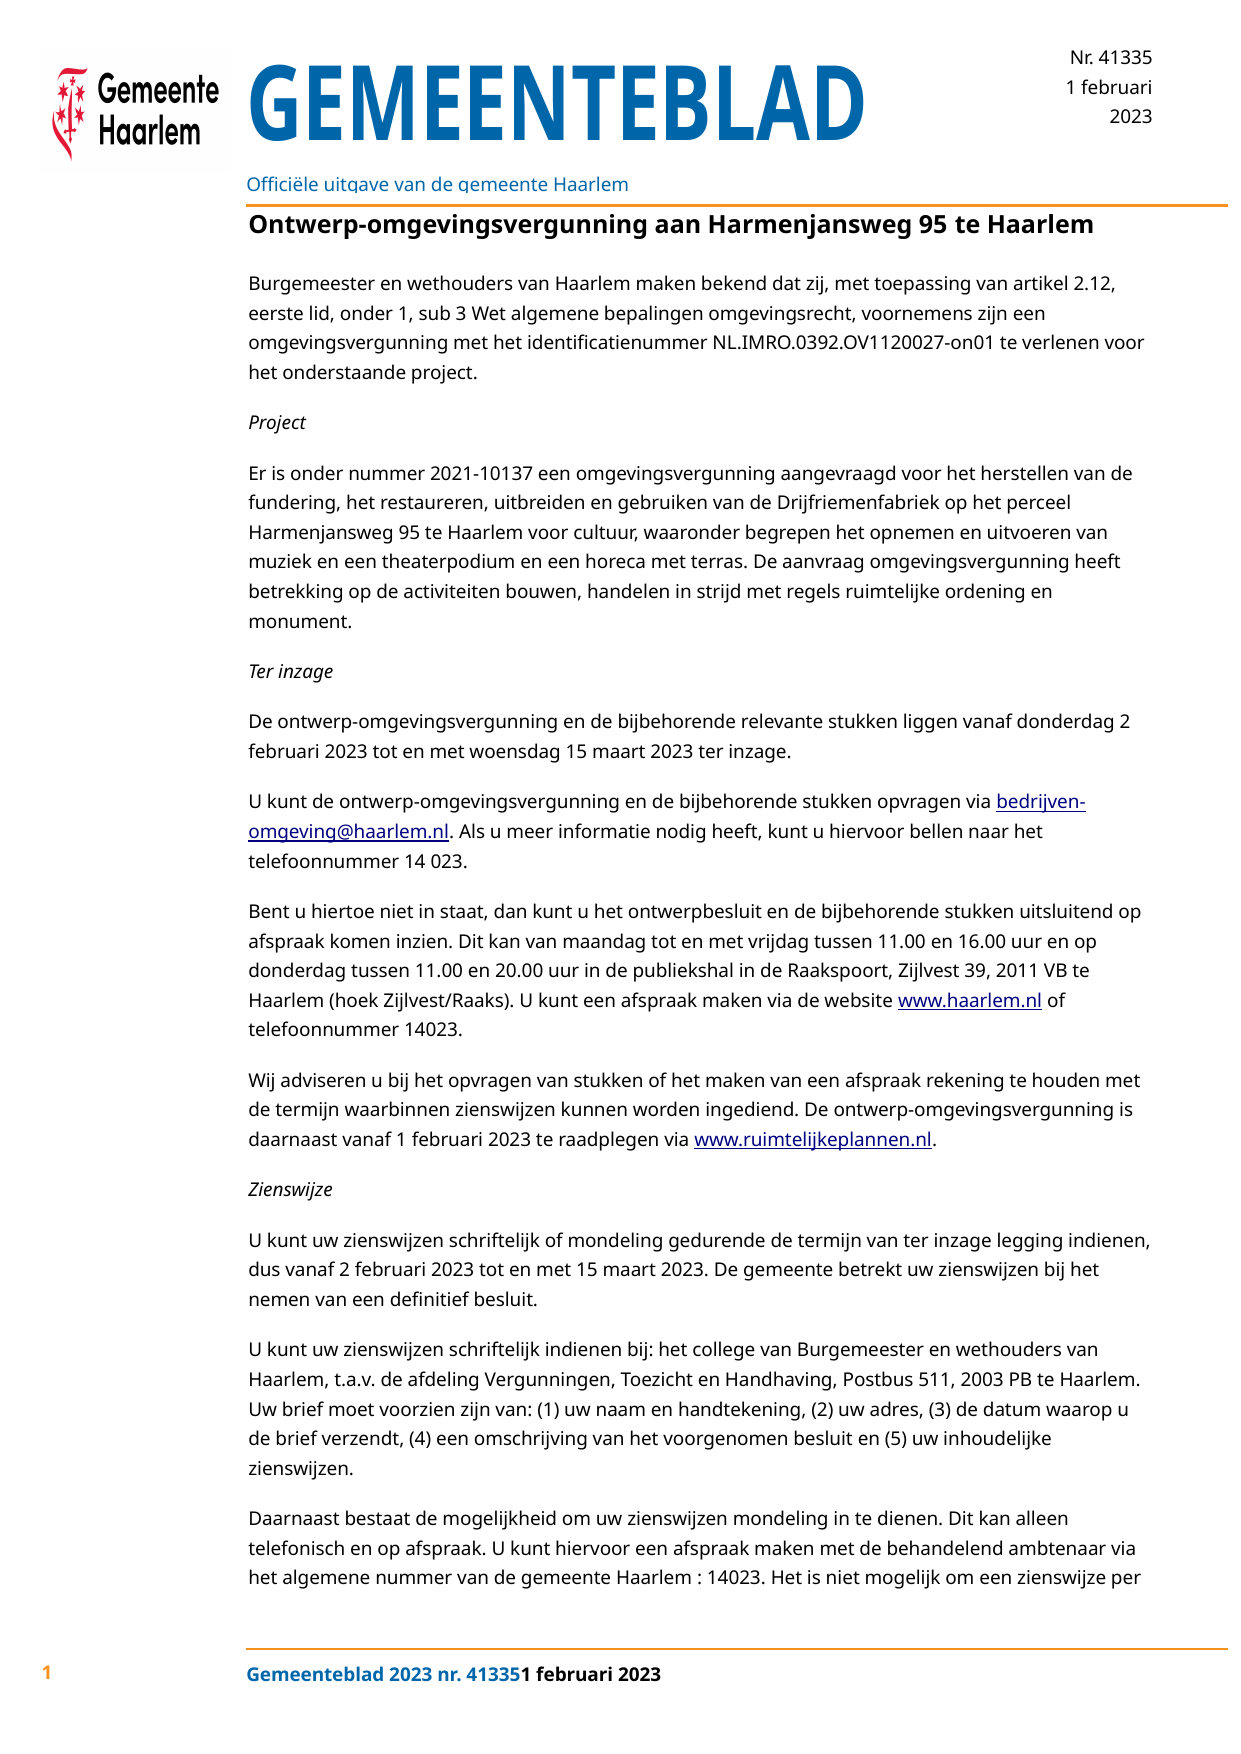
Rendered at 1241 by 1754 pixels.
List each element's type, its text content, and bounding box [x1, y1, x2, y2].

text U kunt de ontwerp-omgevingsvergunning en de bijbehorende stukken opvragen via bedrijven-omgeving@haarlem.nl. Als u meer informatie nodig heeft, kunt u hiervoor bellen naar het telefoonnummer 14 023. [248, 789, 1152, 873]
text Daarnaast bestaat de mogelijkheid om uw zienswijzen mondeling in te dienen. Dit kan alleen telefonisch en op afspraak. U kunt hiervoor een afspraak maken met de behandelend ambtenaar via het algemene nummer van de gemeente Haarlem : 14023. Het is niet mogelijk om een zienswijze per [248, 1505, 1152, 1590]
text Ter inzage [248, 658, 1152, 684]
text Bent u hiertoe niet in staat, dan kunt u het ontwerpbesluit en de bijbehorende stukken uitsluitend op afspraak komen inzien. Dit kan van maandag tot en met vrijdag tussen 11.00 en 16.00 uur en op donderdag tussen 11.00 en 20.00 uur in de publiekshal in de Raakspoort, Zijlvest 39, 2011 VB te Haarlem (hoek Zijlvest/Raaks). U kunt een afspraak maken via de website www.haarlem.nl of telefoonnummer 14023. [248, 898, 1152, 1042]
text Zienswijze [248, 1177, 1152, 1202]
text U kunt uw zienswijzen schriftelijk of mondeling gedurende de termijn van ter inzage legging indienen, dus vanaf 2 februari 2023 tot en met 15 maart 2023. De gemeente betrekt uw zienswijzen bij het nemen van een definitief besluit. [248, 1227, 1152, 1312]
text Burgemeester en wethouders van Haarlem maken bekend dat zij, met toepassing van artikel 2.12, eerste lid, onder 1, sub 3 Wet algemene bepalingen omgevingsrecht, voornemens zijn een omgevingsvergunning met het identificatienummer NL.IMRO.0392.OV1120027-on01 te verlenen voor het onderstaande project. [248, 270, 1152, 385]
text De ontwerp-omgevingsvergunning en de bijbehorende relevante stukken liggen vanaf donderdag 2 februari 2023 tot en met woensdag 15 maart 2023 ter inzage. [248, 709, 1152, 764]
text Project [248, 409, 1152, 435]
text U kunt uw zienswijzen schriftelijk indienen bij: het college van Burgemeester en wethouders van Haarlem, t.a.v. de afdeling Vergunningen, Toezicht en Handhaving, Postbus 511, 2003 PB te Haarlem. Uw brief moet voorzien zijn van: (1) uw naam en handtekening, (2) uw adres, (3) de datum waarop u de brief verzendt, (4) een omschrijving van het voorgenomen besluit en (5) uw inhoudelijke zienswijzen. [248, 1337, 1152, 1481]
text Wij adviseren u bij het opvragen van stukken of het maken van een afspraak rekening te houden met de termijn waarbinnen zienswijzen kunnen worden ingediend. De ontwerp-omgevingsvergunning is daarnaast vanaf 1 februari 2023 te raadplegen via www.ruimtelijkeplannen.nl. [248, 1067, 1152, 1152]
picture [41, 47, 231, 172]
text Er is onder nummer 2021-10137 een omgevingsvergunning aangevraagd voor het herstellen van de fundering, het restaureren, uitbreiden en gebruiken van de Drijfriemenfabriek op het perceel Harmenjansweg 95 te Haarlem voor cultuur, waaronder begrepen het opnemen en uitvoeren van muziek en een theaterpodium en een horeca met terras. De aanvraag omgevingsvergunning heeft betrekking op de activiteiten bouwen, handelen in strijd met regels ruimtelijke ordening en monument. [248, 460, 1152, 633]
text Ontwerp-omgevingsvergunning aan Harmenjansweg 95 te Haarlem [248, 207, 1152, 241]
